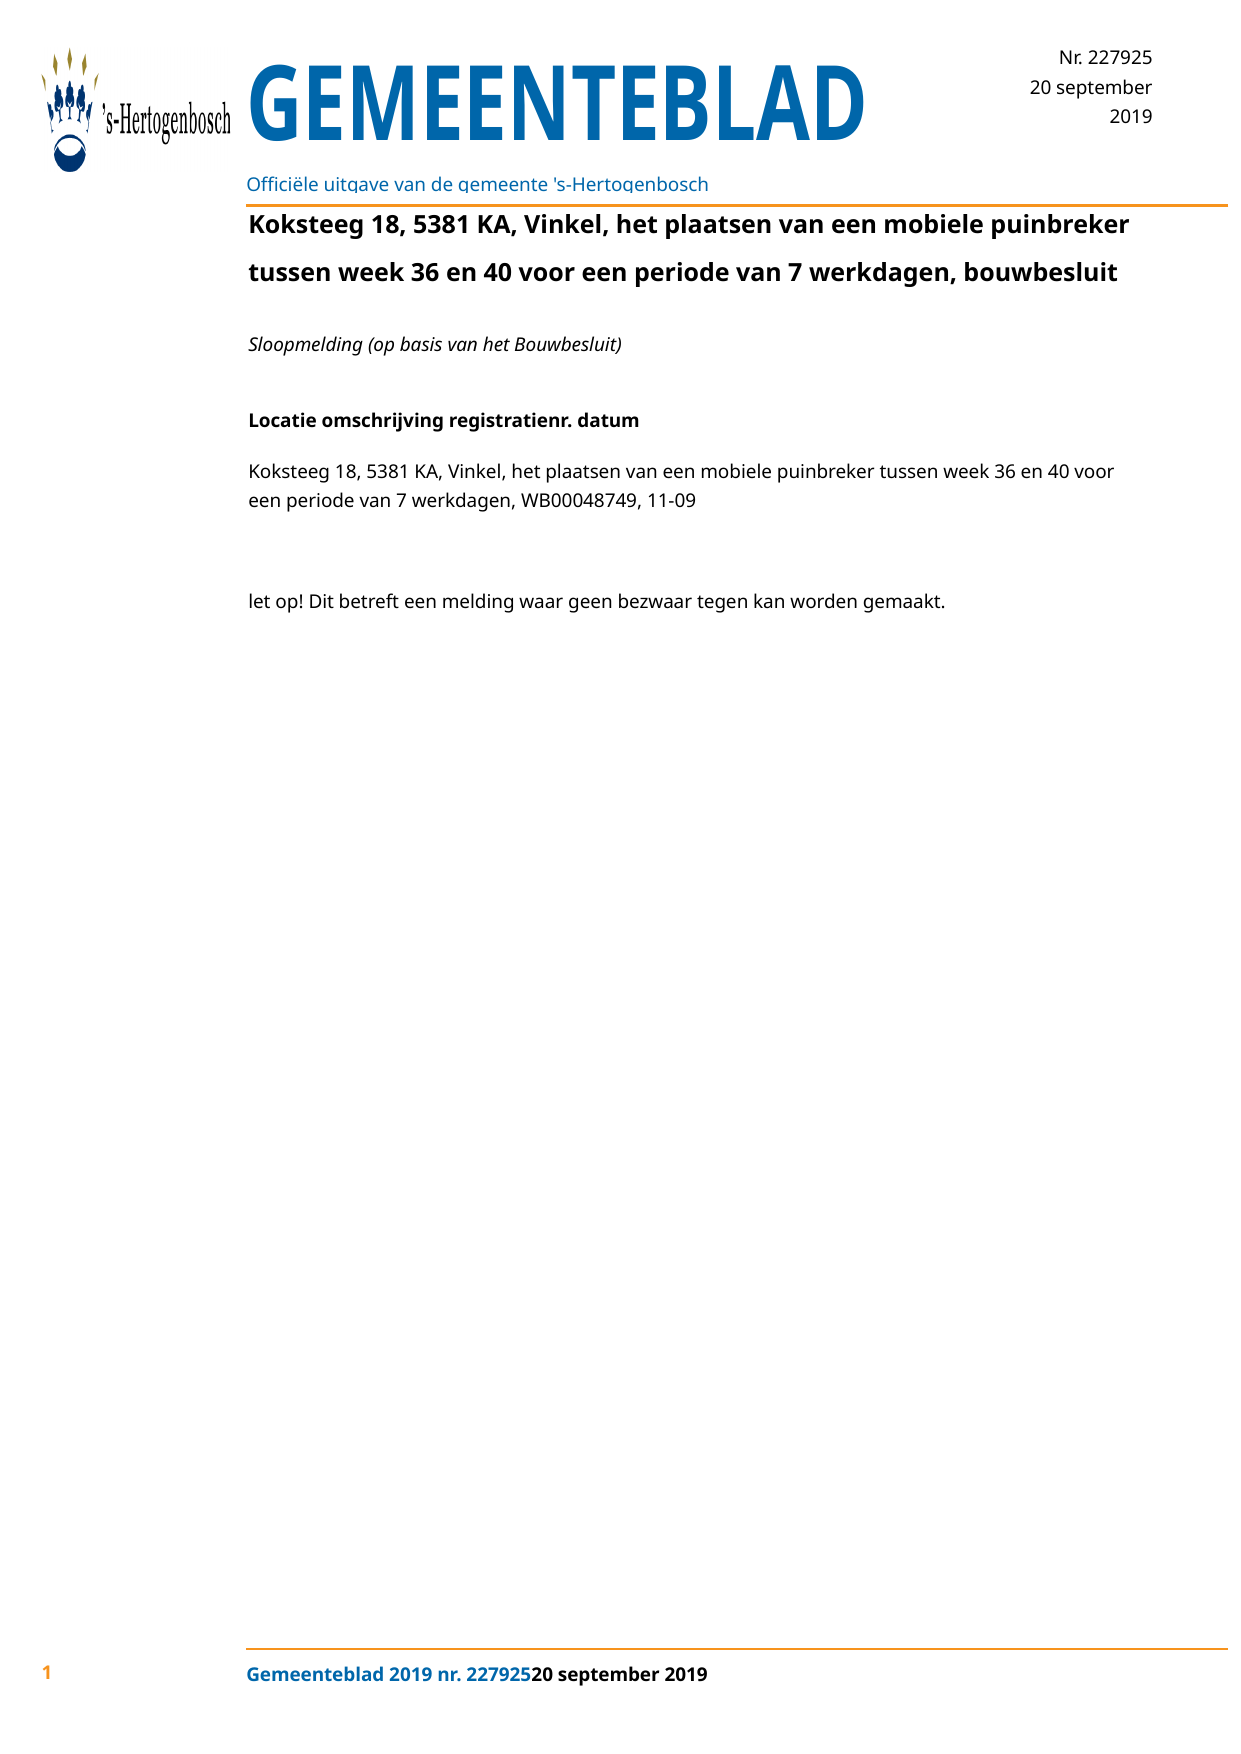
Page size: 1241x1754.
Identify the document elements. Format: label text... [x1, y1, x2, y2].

text Sloopmelding (op basis van het Bouwbesluit) [248, 331, 1152, 357]
text let op! Dit betreft een melding waar geen bezwaar tegen kan worden gemaakt. [248, 588, 1152, 614]
picture [41, 47, 231, 172]
text Locatie omschrijving registratienr. datum [248, 408, 1152, 433]
text Koksteeg 18, 5381 KA, Vinkel, het plaatsen van een mobiele puinbreker tussen week 36 en 40 voor een periode van 7 werkdagen, WB00048749, 11-09 [248, 458, 1152, 513]
text Koksteeg 18, 5381 KA, Vinkel, het plaatsen van een mobiele puinbreker tussen week 36 en 40 voor een periode van 7 werkdagen, bouwbesluit [248, 207, 1152, 288]
